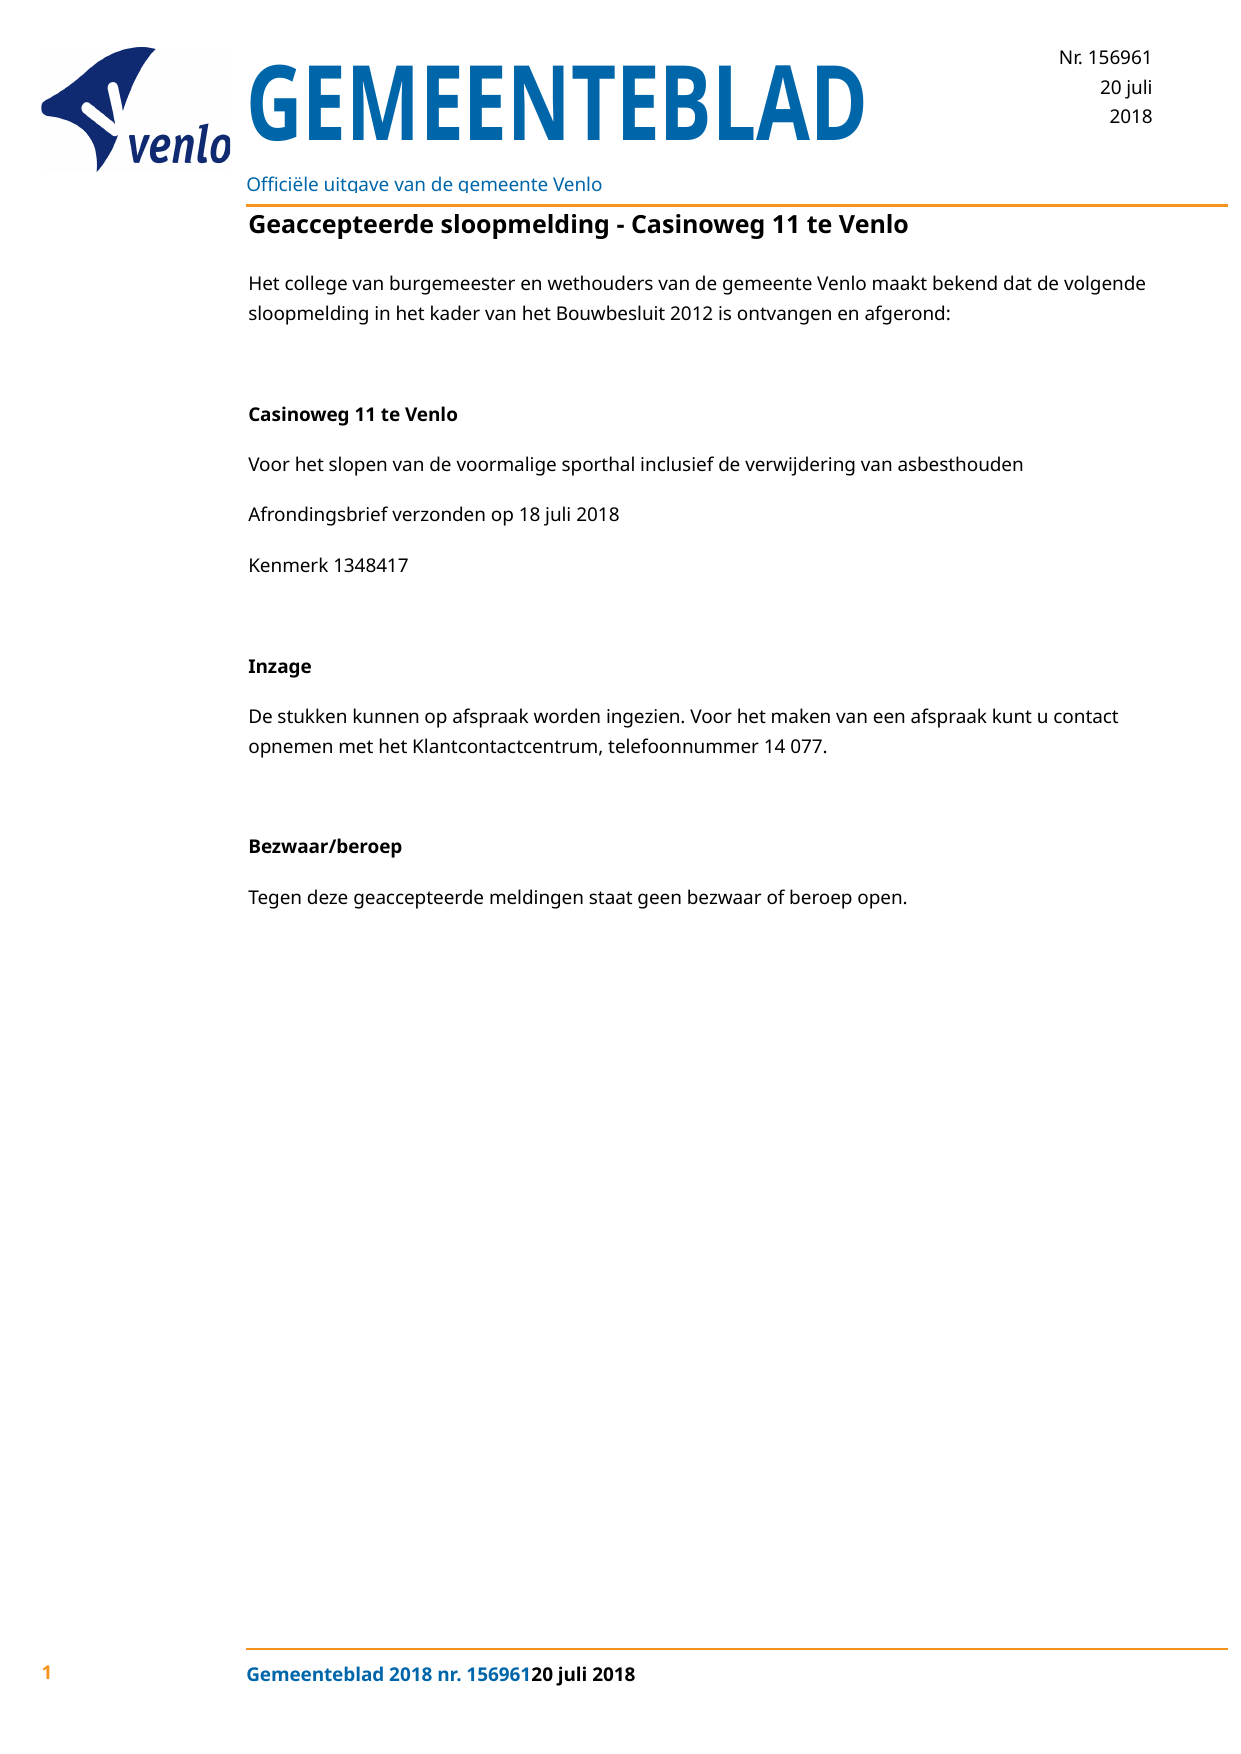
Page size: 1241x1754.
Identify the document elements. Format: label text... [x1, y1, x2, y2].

text Tegen deze geaccepteerde meldingen staat geen bezwaar of beroep open. [248, 884, 1152, 910]
text Het college van burgemeester en wethouders van de gemeente Venlo maakt bekend dat de volgende sloopmelding in het kader van het Bouwbesluit 2012 is ontvangen en afgerond: [248, 270, 1152, 326]
text Casinoweg 11 te Venlo [248, 401, 1152, 426]
picture [41, 47, 231, 172]
text Voor het slopen van de voormalige sporthal inclusief de verwijdering van asbesthouden [248, 451, 1152, 477]
text Bezwaar/beroep [248, 834, 1152, 859]
text Inzage [248, 653, 1152, 678]
text Afrondingsbrief verzonden op 18 juli 2018 [248, 502, 1152, 527]
text Geaccepteerde sloopmelding - Casinoweg 11 te Venlo [248, 207, 1152, 241]
text Kenmerk 1348417 [248, 552, 1152, 578]
text De stukken kunnen op afspraak worden ingezien. Voor het maken van een afspraak kunt u contact opnemen met het Klantcontactcentrum, telefoonnummer 14 077. [248, 703, 1152, 758]
